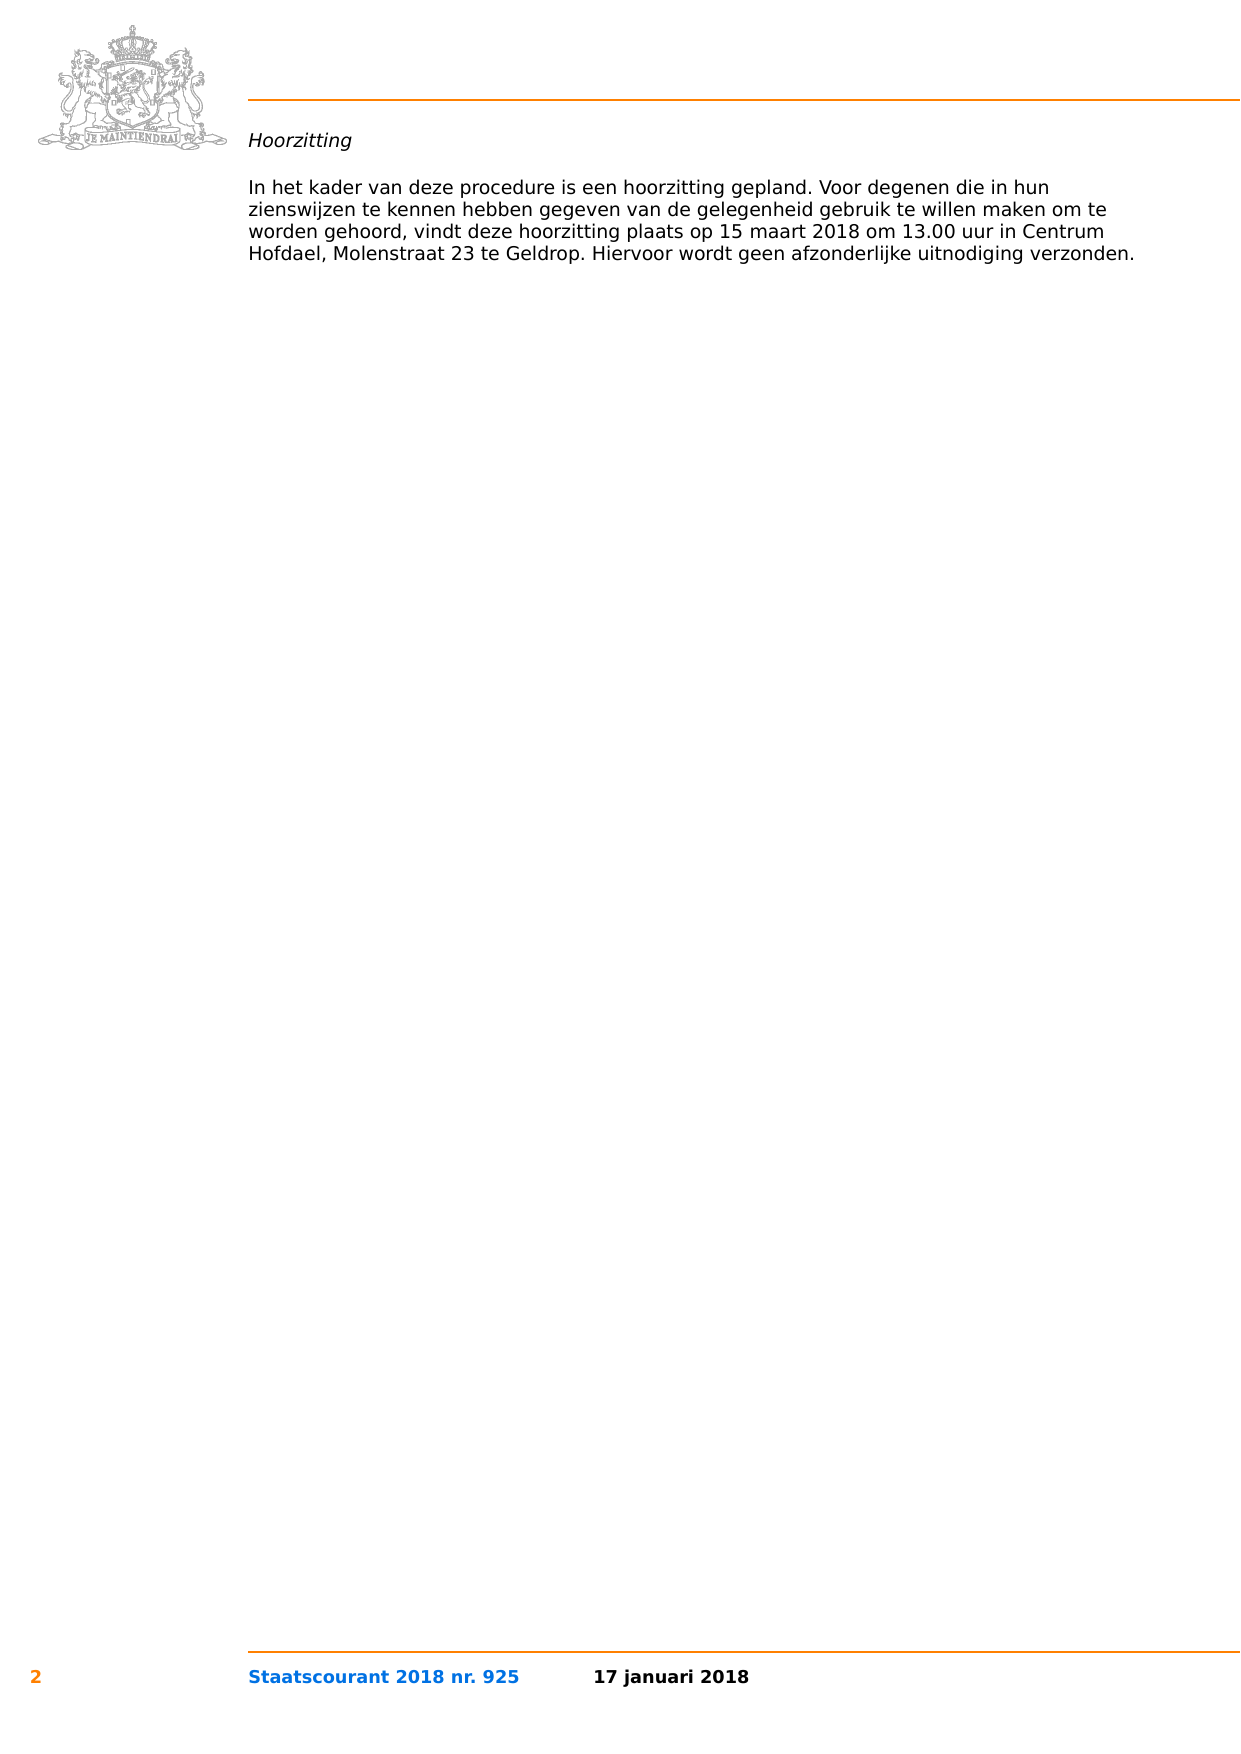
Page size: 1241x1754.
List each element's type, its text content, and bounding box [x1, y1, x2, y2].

picture [38, 25, 227, 150]
text In het kader van deze procedure is een hoorzitting gepland. Voor degenen die in hun zienswijzen te kennen hebben gegeven van de gelegenheid gebruik te willen maken om te worden gehoord, vindt deze hoorzitting plaats op 15 maart 2018 om 13.00 uur in Centrum Hofdael, Molenstraat 23 te Geldrop. Hiervoor wordt geen afzonderlijke uitnodiging verzonden. [248, 177, 1163, 265]
subtitle Hoorzitting [248, 130, 1163, 152]
